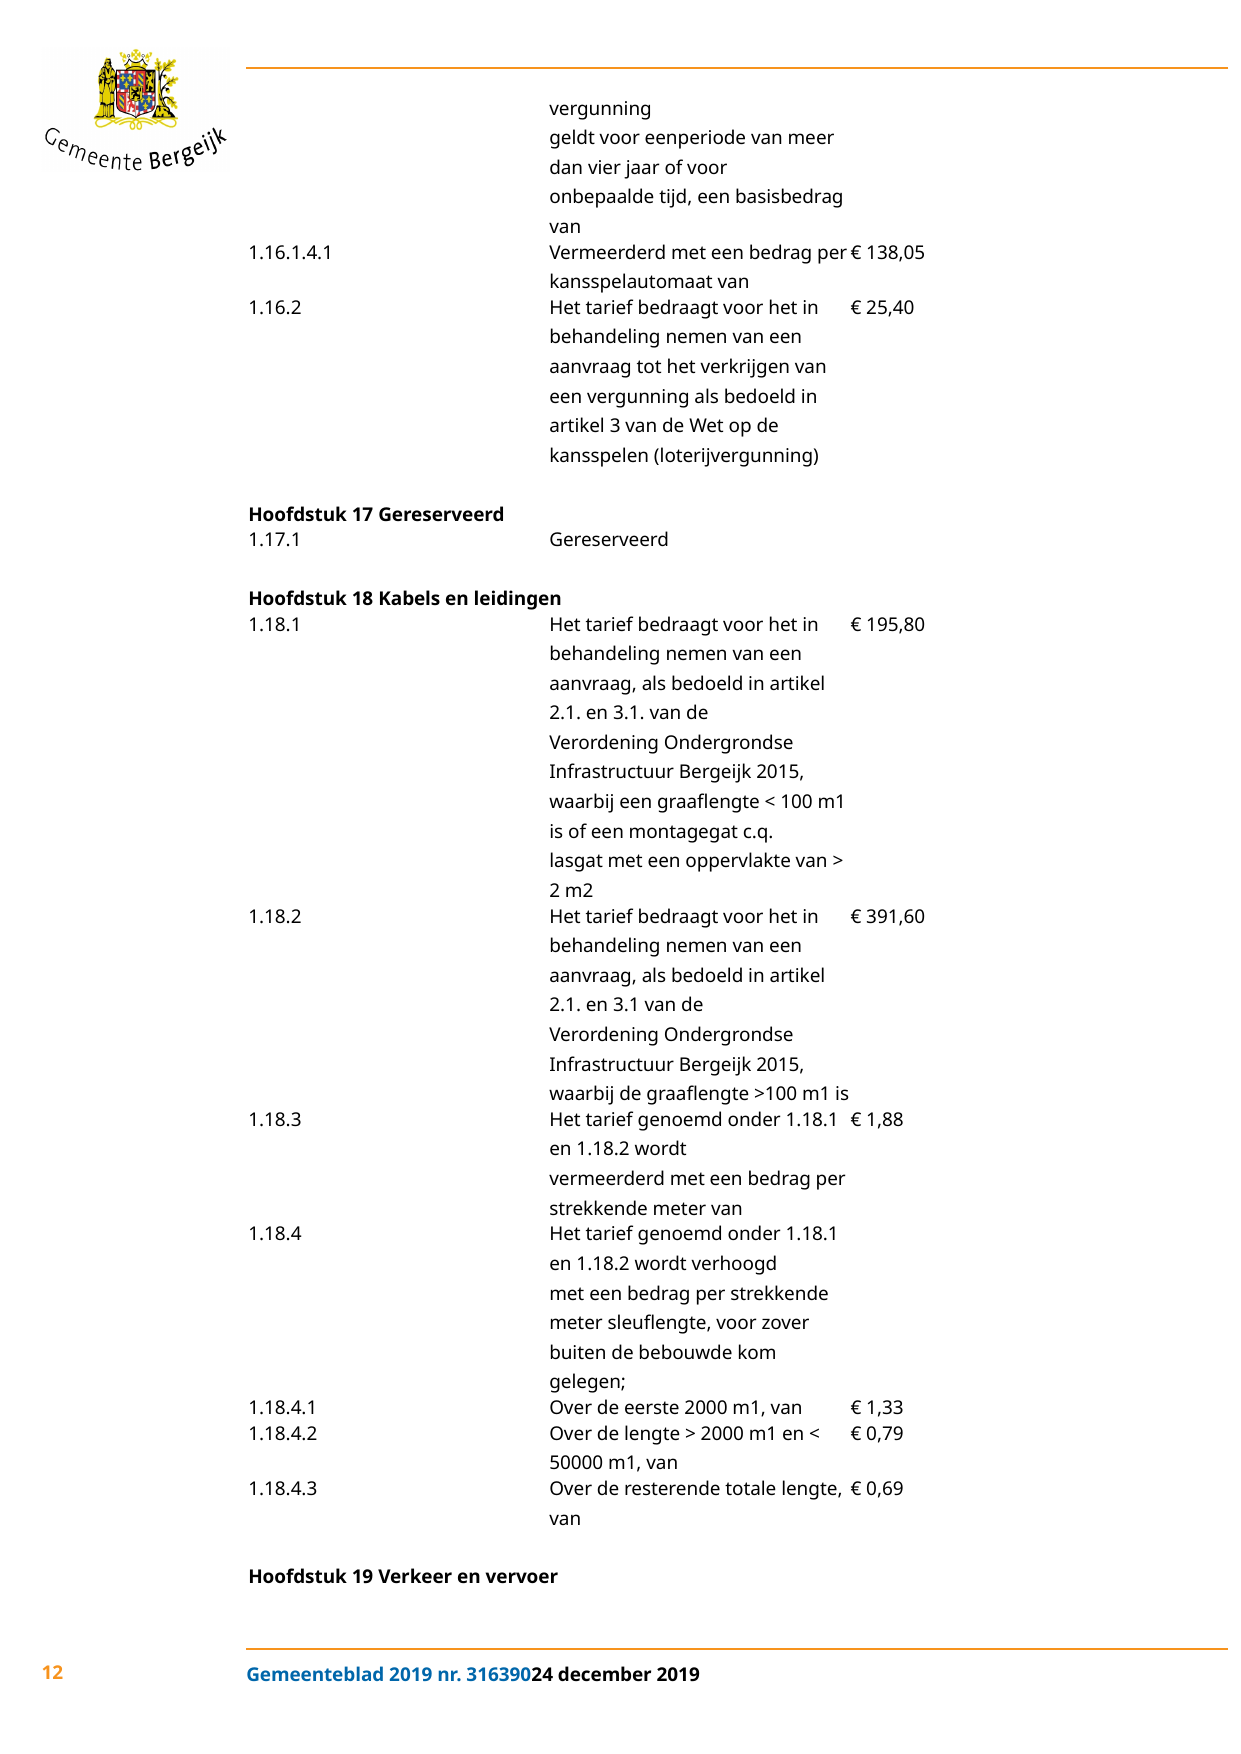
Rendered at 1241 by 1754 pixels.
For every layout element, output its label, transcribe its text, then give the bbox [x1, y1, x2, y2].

table_cell 1.16.1.4.1 [248, 239, 549, 294]
table_cell € 391,60 [850, 903, 1152, 1106]
table_cell Over de lengte > 2000 m1 en < 50000 m1, van [549, 1420, 850, 1475]
table_cell 1.18.2 [248, 903, 549, 1106]
table_cell 1.18.4.1 [248, 1394, 549, 1420]
table_header Hoofdstuk 17 Gereserveerd [248, 501, 1152, 526]
table_cell Het tarief bedraagt voor het in behandeling nemen van een aanvraag, als bedoeld in artikel 2.1. en 3.1. van de Verordening Ondergrondse Infrastructuur Bergeijk 2015, waarbij een graaflengte < 100 m1 is of een montagegat c.q. lasgat met een oppervlakte van > 2 m2 [549, 611, 850, 903]
table_cell 1.16.2 [248, 294, 549, 468]
table_cell Het tarief genoemd onder 1.18.1 en 1.18.2 wordt verhoogd met een bedrag per strekkende meter sleuflengte, voor zover buiten de bebouwde kom gelegen; [549, 1221, 850, 1394]
table_cell Het tarief bedraagt voor het in behandeling nemen van een aanvraag tot het verkrijgen van een vergunning als bedoeld in artikel 3 van de Wet op de kansspelen (loterijvergunning) [549, 294, 850, 468]
table_cell Vermeerderd met een bedrag per kansspelautomaat van [549, 239, 850, 294]
table_cell 1.17.1 [248, 526, 549, 552]
table_cell [850, 526, 1152, 552]
table_cell 1.18.4.2 [248, 1420, 549, 1475]
table_header Hoofdstuk 18 Kabels en leidingen [248, 585, 1152, 611]
table_cell Over de eerste 2000 m1, van [549, 1394, 850, 1420]
table_cell € 25,40 [850, 294, 1152, 468]
table_cell Het tarief genoemd onder 1.18.1 en 1.18.2 wordt vermeerderd met een bedrag per strekkende meter van [549, 1106, 850, 1221]
table_cell vergunning geldt voor eenperiode van meer dan vier jaar of voor onbepaalde tijd, een basisbedrag van [549, 95, 850, 239]
table_cell 1.18.1 [248, 611, 549, 903]
table_cell € 138,05 [850, 239, 1152, 294]
table_cell 1.18.4 [248, 1221, 549, 1394]
table_header Hoofdstuk 19 Verkeer en vervoer [248, 1564, 1152, 1589]
table_cell [248, 95, 549, 239]
table_cell € 1,88 [850, 1106, 1152, 1221]
table_cell Over de resterende totale lengte, van [549, 1475, 850, 1531]
table_cell € 195,80 [850, 611, 1152, 903]
table_cell € 1,33 [850, 1394, 1152, 1420]
table_cell 1.18.3 [248, 1106, 549, 1221]
table_cell 1.18.4.3 [248, 1475, 549, 1531]
table_cell Het tarief bedraagt voor het in behandeling nemen van een aanvraag, als bedoeld in artikel 2.1. en 3.1 van de Verordening Ondergrondse Infrastructuur Bergeijk 2015, waarbij de graaflengte >100 m1 is [549, 903, 850, 1106]
table_cell € 0,69 [850, 1475, 1152, 1531]
picture [41, 47, 231, 172]
table_cell [850, 1221, 1152, 1394]
table_cell [850, 95, 1152, 239]
table_cell Gereserveerd [549, 526, 850, 552]
table_cell € 0,79 [850, 1420, 1152, 1475]
